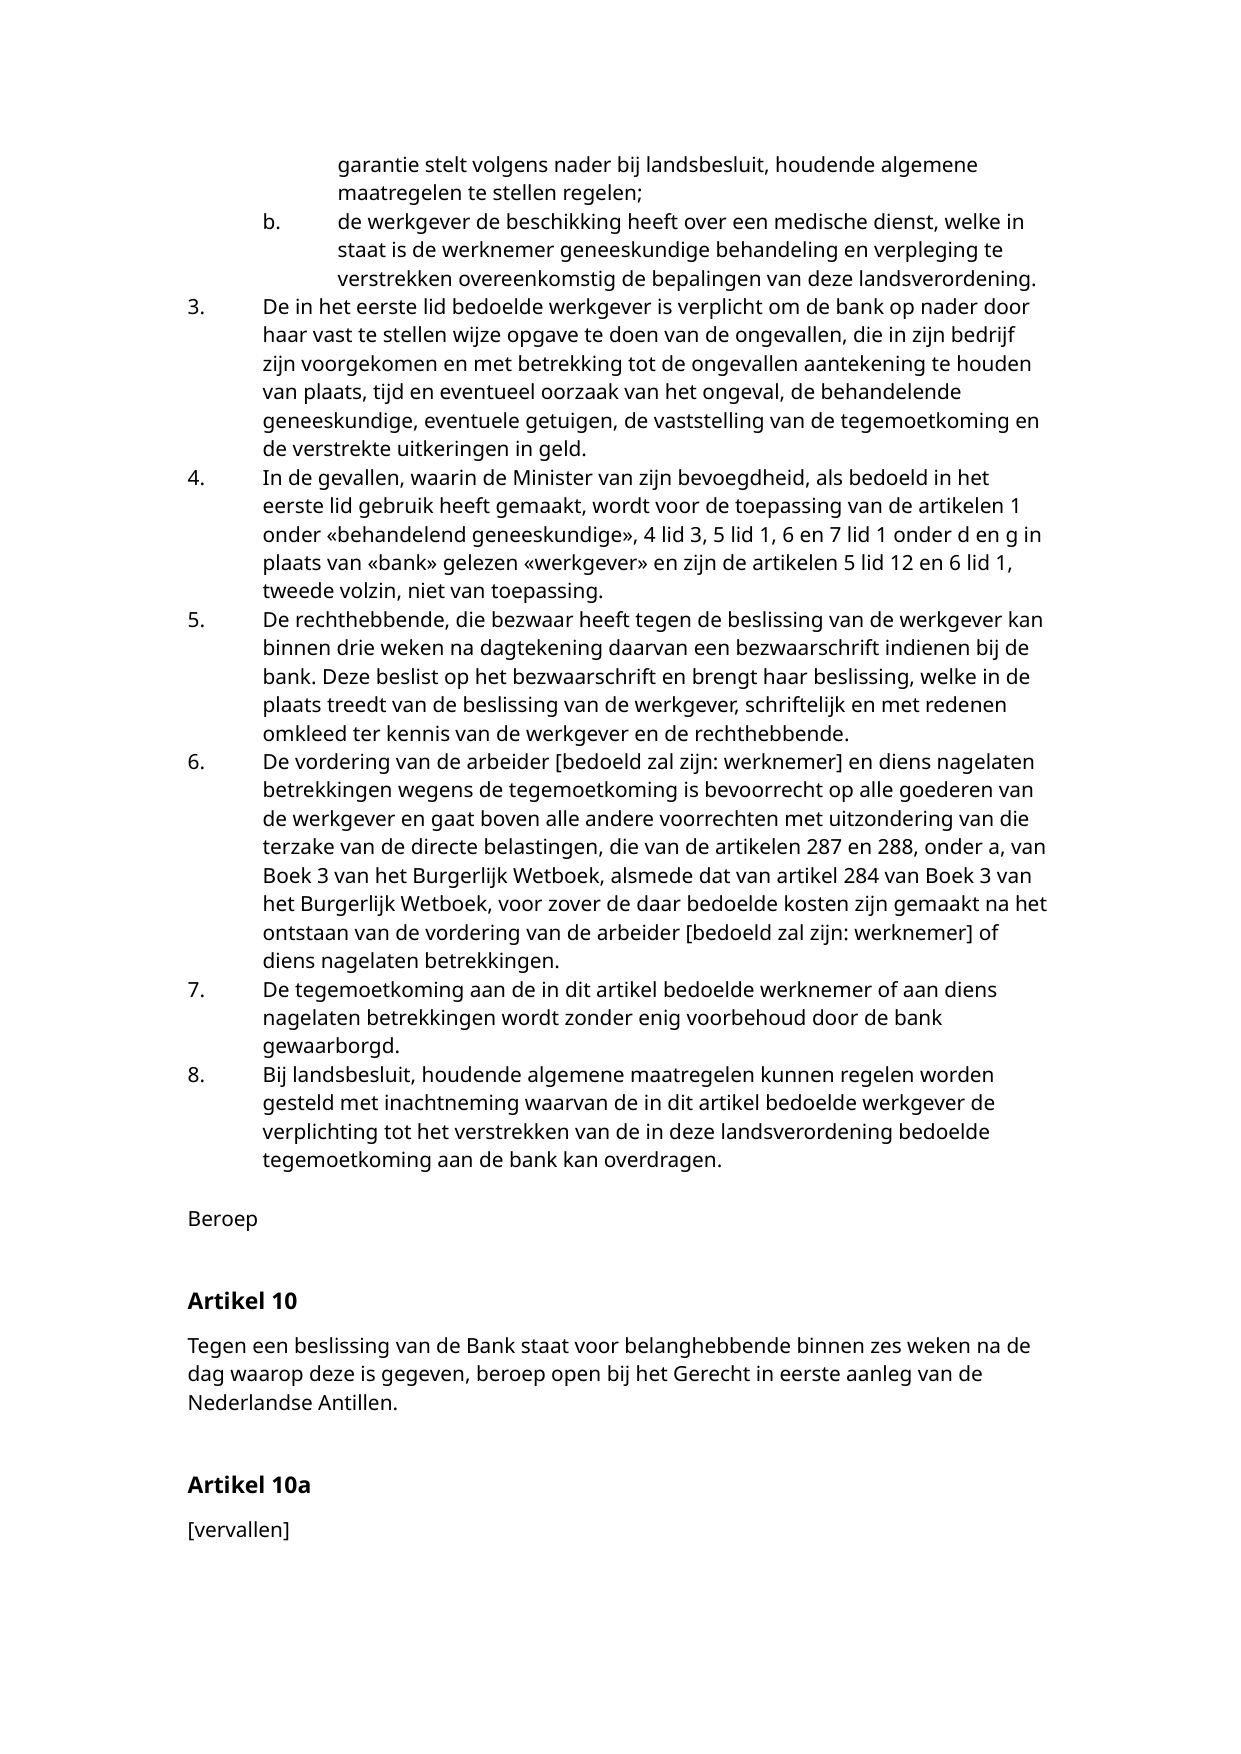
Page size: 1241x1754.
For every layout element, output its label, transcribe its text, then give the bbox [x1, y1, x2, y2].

list Bij landsbesluit, houdende algemene maatregelen kunnen regelen worden gesteld met inachtneming waarvan de in dit artikel bedoelde werkgever de verplichting tot het verstrekken van de in deze landsverordening bedoelde tegemoetkoming aan de bank kan overdragen. [187, 1060, 1053, 1174]
subtitle Beroep [187, 1204, 1053, 1232]
subtitle Artikel 10 [187, 1285, 1053, 1316]
subtitle Artikel 10a [187, 1469, 1053, 1500]
text Tegen een beslissing van de Bank staat voor belanghebbende binnen zes weken na de dag waarop deze is gegeven, beroep open bij het Gerecht in eerste aanleg van de Nederlandse Antillen. [187, 1331, 1053, 1416]
list De tegemoetkoming aan de in dit artikel bedoelde werknemer of aan diens nagelaten betrekkingen wordt zonder enig voorbehoud door de bank gewaarborgd. [187, 975, 1053, 1060]
list de werkgever de beschikking heeft over een medische dienst, welke in staat is de werknemer geneeskundige behandeling en verpleging te verstrekken overeenkomstig de bepalingen van deze landsverordening. [262, 207, 1053, 292]
list De in het eerste lid bedoelde werkgever is verplicht om de bank op nader door haar vast te stellen wijze opgave te doen van de ongevallen, die in zijn bedrijf zijn voorgekomen en met betrekking tot de ongevallen aantekening te houden van plaats, tijd en eventueel oorzaak van het ongeval, de behandelende geneeskundige, eventuele getuigen, de vaststelling van de tegemoetkoming en de verstrekte uitkeringen in geld. [187, 292, 1053, 463]
list De rechthebbende, die bezwaar heeft tegen de beslissing van de werkgever kan binnen drie weken na dagtekening daarvan een bezwaarschrift indienen bij de bank. Deze beslist op het bezwaarschrift en brengt haar beslissing, welke in de plaats treedt van de beslissing van de werkgever, schriftelijk en met redenen omkleed ter kennis van de werkgever en de rechthebbende. [187, 605, 1053, 747]
list De vordering van de arbeider [bedoeld zal zijn: werknemer] en diens nagelaten betrekkingen wegens de tegemoetkoming is bevoorrecht op alle goederen van de werkgever en gaat boven alle andere voorrechten met uitzondering van die terzake van de directe belastingen, die van de artikelen 287 en 288, onder a, van Boek 3 van het Burgerlijk Wetboek, alsmede dat van artikel 284 van Boek 3 van het Burgerlijk Wetboek, voor zover de daar bedoelde kosten zijn gemaakt na het ontstaan van de vordering van de arbeider [bedoeld zal zijn: werknemer] of diens nagelaten betrekkingen. [187, 747, 1053, 975]
text [vervallen] [187, 1515, 1053, 1543]
list In de gevallen, waarin de Minister van zijn bevoegdheid, als bedoeld in het eerste lid gebruik heeft gemaakt, wordt voor de toepassing van de artikelen 1 onder «behandelend geneeskundige», 4 lid 3, 5 lid 1, 6 en 7 lid 1 onder d en g in plaats van «bank» gelezen «werkgever» en zijn de artikelen 5 lid 12 en 6 lid 1, tweede volzin, niet van toepassing. [187, 463, 1053, 605]
list garantie stelt volgens nader bij landsbesluit, houdende algemene maatregelen te stellen regelen; [262, 150, 1053, 207]
